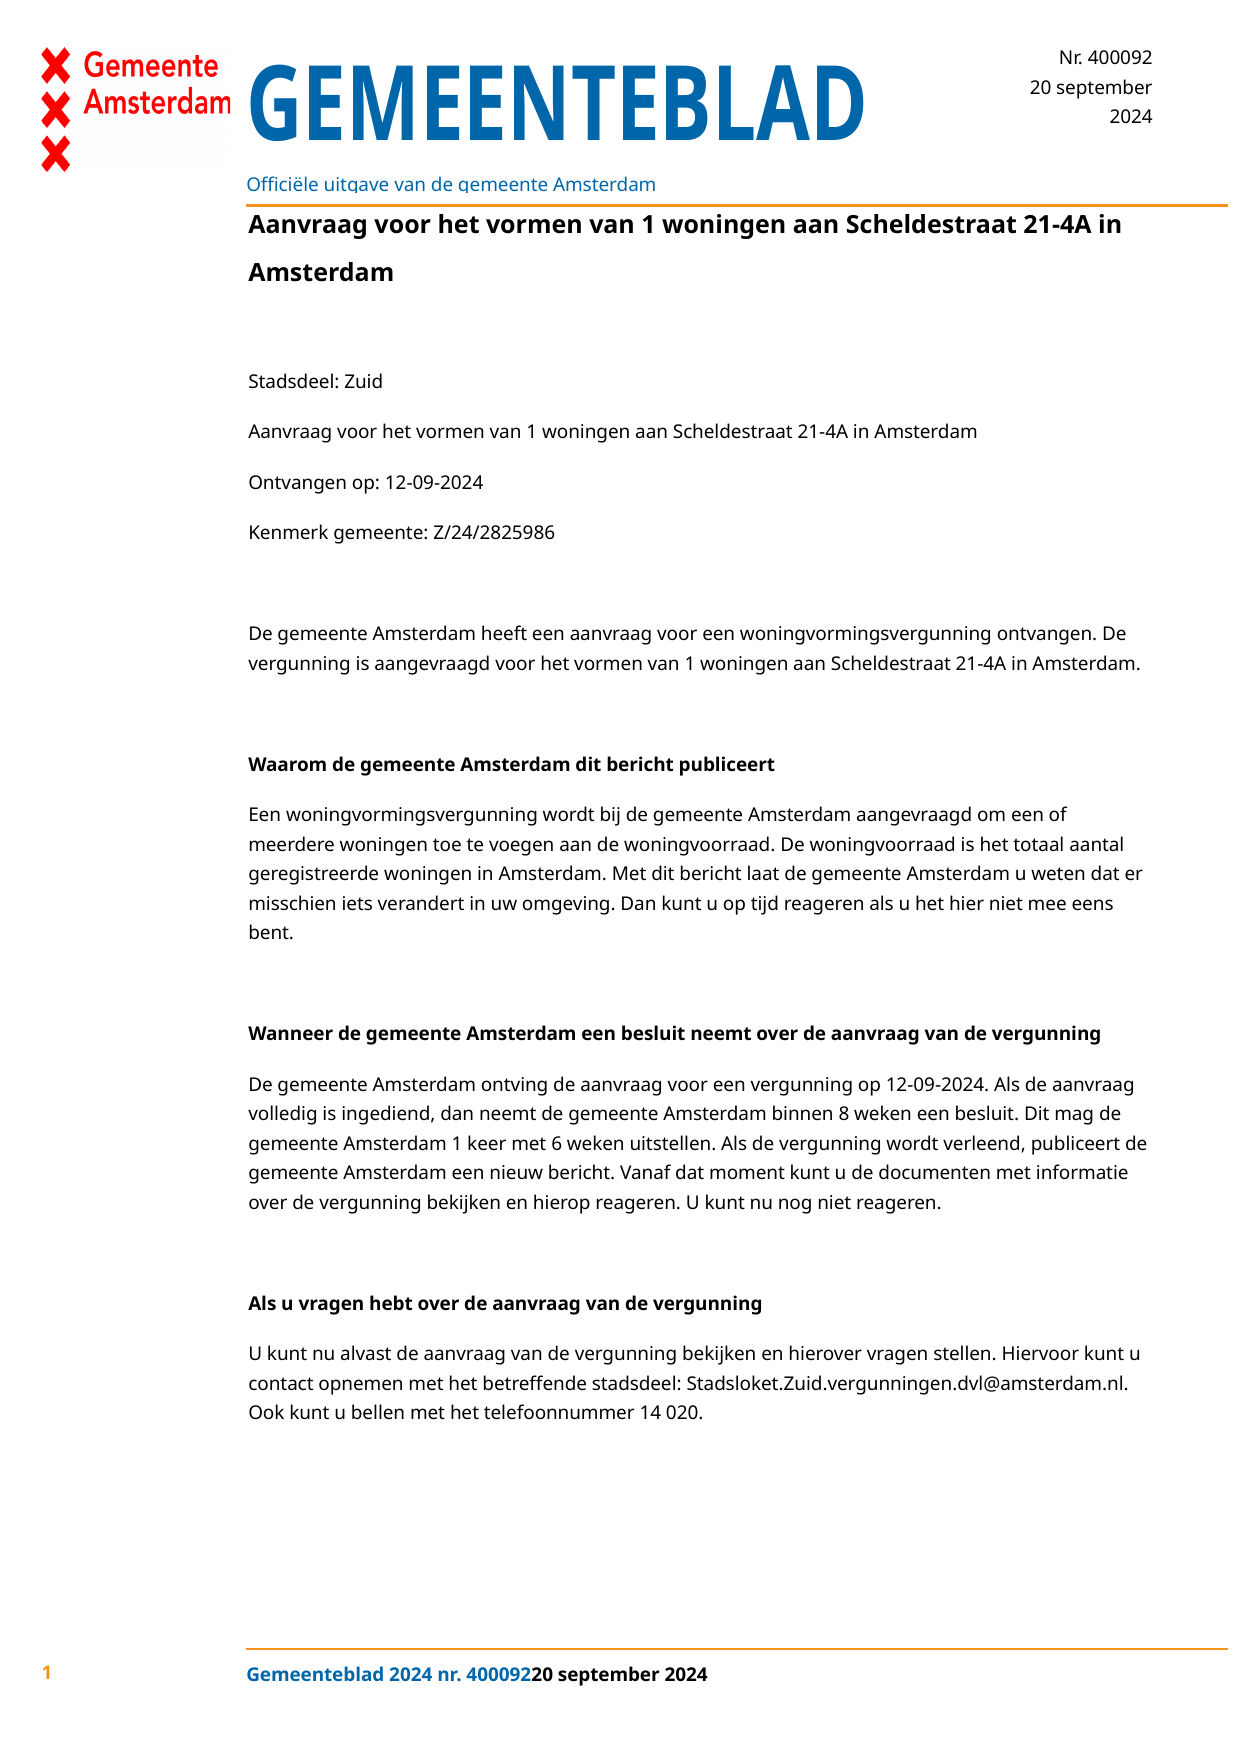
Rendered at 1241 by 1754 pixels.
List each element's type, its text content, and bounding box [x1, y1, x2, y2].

text Ontvangen op: 12-09-2024 [248, 469, 1152, 495]
text Een woningvormingsvergunning wordt bij de gemeente Amsterdam aangevraagd om een of meerdere woningen toe te voegen aan de woningvoorraad. De woningvoorraad is het totaal aantal geregistreerde woningen in Amsterdam. Met dit bericht laat de gemeente Amsterdam u weten dat er misschien iets verandert in uw omgeving. Dan kunt u op tijd reageren als u het hier niet mee eens bent. [248, 801, 1152, 945]
text Stadsdeel: Zuid [248, 368, 1152, 394]
text Als u vragen hebt over de aanvraag van de vergunning [248, 1290, 1152, 1316]
text Kenmerk gemeente: Z/24/2825986 [248, 519, 1152, 545]
text Wanneer de gemeente Amsterdam een besluit neemt over de aanvraag van de vergunning [248, 1020, 1152, 1046]
text De gemeente Amsterdam ontving de aanvraag voor een vergunning op 12-09-2024. Als de aanvraag volledig is ingediend, dan neemt de gemeente Amsterdam binnen 8 weken een besluit. Dit mag de gemeente Amsterdam 1 keer met 6 weken uitstellen. Als de vergunning wordt verleend, publiceert de gemeente Amsterdam een nieuw bericht. Vanaf dat moment kunt u de documenten met informatie over de vergunning bekijken en hierop reageren. U kunt nu nog niet reageren. [248, 1071, 1152, 1215]
text U kunt nu alvast de aanvraag van de vergunning bekijken en hierover vragen stellen. Hiervoor kunt u contact opnemen met het betreffende stadsdeel: Stadsloket.Zuid.vergunningen.dvl@amsterdam.nl. Ook kunt u bellen met het telefoonnummer 14 020. [248, 1340, 1152, 1425]
text De gemeente Amsterdam heeft een aanvraag voor een woningvormingsvergunning ontvangen. De vergunning is aangevraagd voor het vormen van 1 woningen aan Scheldestraat 21-4A in Amsterdam. [248, 620, 1152, 676]
text Aanvraag voor het vormen van 1 woningen aan Scheldestraat 21-4A in Amsterdam [248, 207, 1152, 288]
text Aanvraag voor het vormen van 1 woningen aan Scheldestraat 21-4A in Amsterdam [248, 419, 1152, 444]
text Waarom de gemeente Amsterdam dit bericht publiceert [248, 751, 1152, 777]
picture [41, 47, 231, 172]
